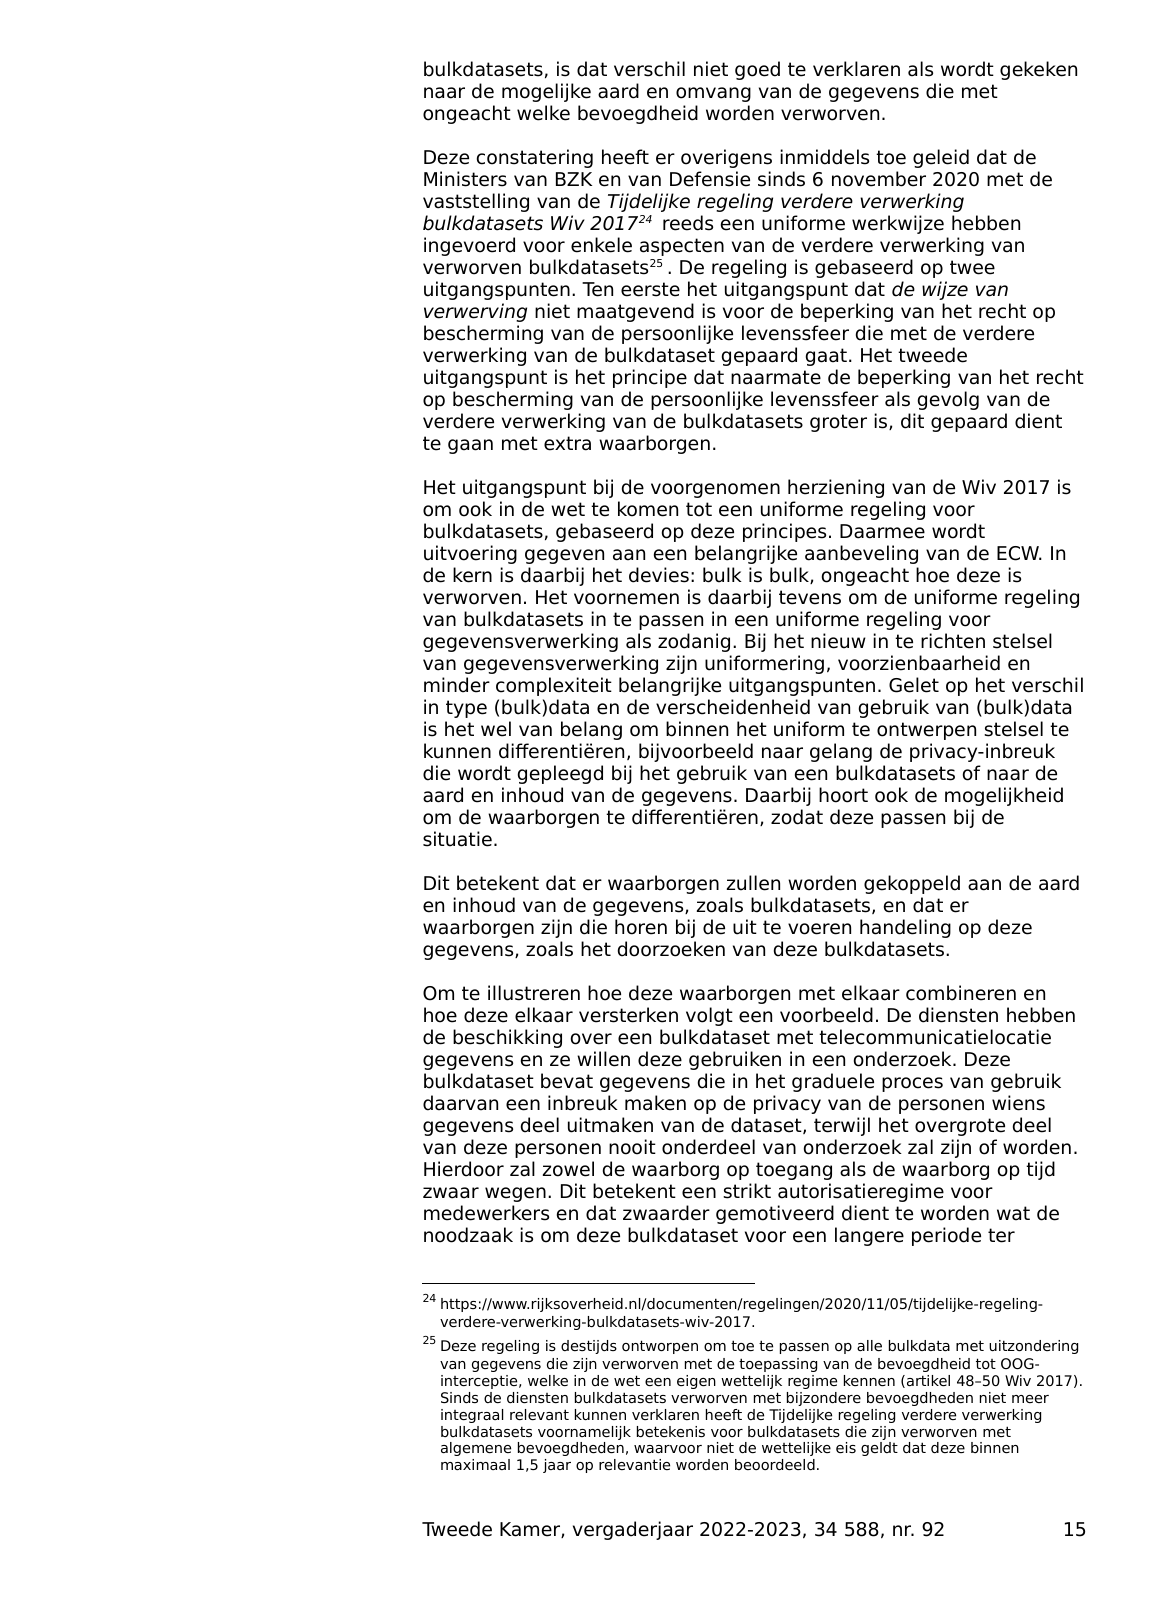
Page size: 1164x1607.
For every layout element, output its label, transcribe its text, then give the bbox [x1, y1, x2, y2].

text Dit betekent dat er waarborgen zullen worden gekoppeld aan de aard en inhoud van de gegevens, zoals bulkdatasets, en dat er waarborgen zijn die horen bij de uit te voeren handeling op deze gegevens, zoals het doorzoeken van deze bulkdatasets. [422, 873, 1087, 961]
text Deze regeling is destijds ontworpen om toe te passen op alle bulkdata met uitzondering van gegevens die zijn verworven met de toepassing van de bevoegdheid tot OOG-interceptie, welke in de wet een eigen wettelijk regime kennen (artikel 48–50 Wiv 2017). Sinds de diensten bulkdatasets verworven met bijzondere bevoegdheden niet meer integraal relevant kunnen verklaren heeft de Tijdelijke regeling verdere verwerking bulkdatasets voornamelijk betekenis voor bulkdatasets die zijn verworven met algemene bevoegdheden, waarvoor niet de wettelijke eis geldt dat deze binnen maximaal 1,5 jaar op relevantie worden beoordeeld. [422, 1334, 1087, 1474]
text Om te illustreren hoe deze waarborgen met elkaar combineren en hoe deze elkaar versterken volgt een voorbeeld. De diensten hebben de beschikking over een bulkdataset met telecommunicatielocatie gegevens en ze willen deze gebruiken in een onderzoek. Deze bulkdataset bevat gegevens die in het graduele proces van gebruik daarvan een inbreuk maken op de privacy van de personen wiens gegevens deel uitmaken van de dataset, terwijl het overgrote deel van deze personen nooit onderdeel van onderzoek zal zijn of worden. Hierdoor zal zowel de waarborg op toegang als de waarborg op tijd zwaar wegen. Dit betekent een strikt autorisatieregime voor medewerkers en dat zwaarder gemotiveerd dient te worden wat de noodzaak is om deze bulkdataset voor een langere periode ter [422, 983, 1087, 1247]
text Deze constatering heeft er overigens inmiddels toe geleid dat de Ministers van BZK en van Defensie sinds 6 november 2020 met de vaststelling van de Tijdelijke regeling verdere verwerking bulkdatasets Wiv 2017 reeds een uniforme werkwijze hebben ingevoerd voor enkele aspecten van de verdere verwerking van verworven bulkdatasets. De regeling is gebaseerd op twee uitgangspunten. Ten eerste het uitgangspunt dat de wijze van verwerving niet maatgevend is voor de beperking van het recht op bescherming van de persoonlijke levenssfeer die met de verdere verwerking van de bulkdataset gepaard gaat. Het tweede uitgangspunt is het principe dat naarmate de beperking van het recht op bescherming van de persoonlijke levenssfeer als gevolg van de verdere verwerking van de bulkdatasets groter is, dit gepaard dient te gaan met extra waarborgen. [422, 147, 1087, 455]
text https://www.rijksoverheid.nl/documenten/regelingen/2020/11/05/tijdelijke-regeling-verdere-verwerking-bulkdatasets-wiv-2017. [422, 1292, 1087, 1331]
text bulkdatasets, is dat verschil niet goed te verklaren als wordt gekeken naar de mogelijke aard en omvang van de gegevens die met ongeacht welke bevoegdheid worden verworven. [422, 59, 1087, 125]
text Het uitgangspunt bij de voorgenomen herziening van de Wiv 2017 is om ook in de wet te komen tot een uniforme regeling voor bulkdatasets, gebaseerd op deze principes. Daarmee wordt uitvoering gegeven aan een belangrijke aanbeveling van de ECW. In de kern is daarbij het devies: bulk is bulk, ongeacht hoe deze is verworven. Het voornemen is daarbij tevens om de uniforme regeling van bulkdatasets in te passen in een uniforme regeling voor gegevensverwerking als zodanig. Bij het nieuw in te richten stelsel van gegevensverwerking zijn uniformering, voorzienbaarheid en minder complexiteit belangrijke uitgangspunten. Gelet op het verschil in type (bulk)data en de verscheidenheid van gebruik van (bulk)data is het wel van belang om binnen het uniform te ontwerpen stelsel te kunnen differentiëren, bijvoorbeeld naar gelang de privacy-inbreuk die wordt gepleegd bij het gebruik van een bulkdatasets of naar de aard en inhoud van de gegevens. Daarbij hoort ook de mogelijkheid om de waarborgen te differentiëren, zodat deze passen bij de situatie. [422, 477, 1087, 851]
